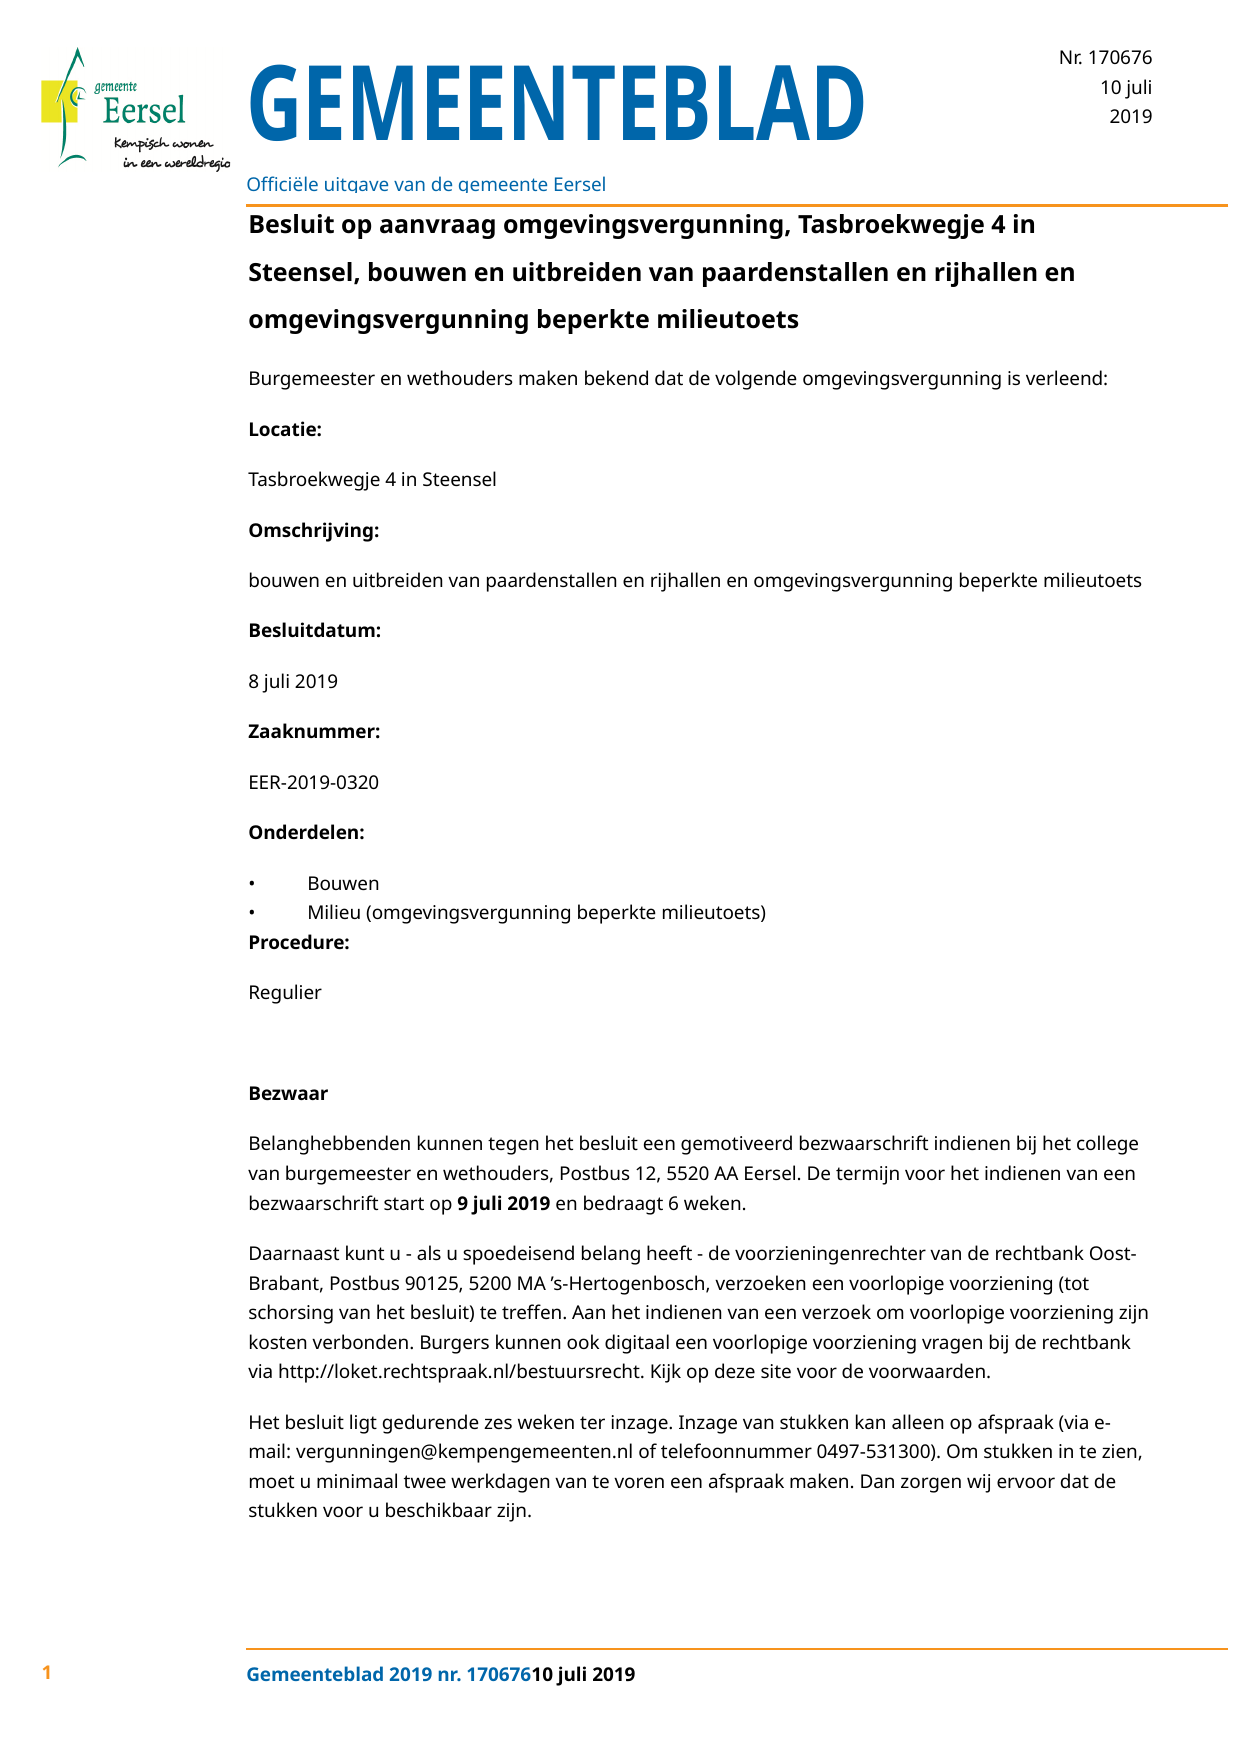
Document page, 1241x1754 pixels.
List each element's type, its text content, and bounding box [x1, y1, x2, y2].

text Burgemeester en wethouders maken bekend dat de volgende omgevingsvergunning is verleend: [248, 366, 1152, 391]
text Locatie: [248, 416, 1152, 442]
text Het besluit ligt gedurende zes weken ter inzage. Inzage van stukken kan alleen op afspraak (via e-mail: vergunningen@kempengemeenten.nl of telefoonnummer 0497-531300). Om stukken in te zien, moet u minimaal twee werkdagen van te voren een afspraak maken. Dan zorgen wij ervoor dat de stukken voor u beschikbaar zijn. [248, 1409, 1152, 1523]
text Daarnaast kunt u - als u spoedeisend belang heeft - de voorzieningenrechter van de rechtbank Oost-Brabant, Postbus 90125, 5200 MA ’s-Hertogenbosch, verzoeken een voorlopige voorziening (tot schorsing van het besluit) te treffen. Aan het indienen van een verzoek om voorlopige voorziening zijn kosten verbonden. Burgers kunnen ook digitaal een voorlopige voorziening vragen bij de rechtbank via http://loket.rechtspraak.nl/bestuursrecht. Kijk op deze site voor de voorwaarden. [248, 1240, 1152, 1384]
text Zaaknummer: [248, 718, 1152, 744]
text Besluitdatum: [248, 618, 1152, 643]
text EER-2019-0320 [248, 769, 1152, 794]
list Milieu (omgevingsvergunning beperkte milieutoets) [248, 899, 1152, 925]
text Regulier [248, 979, 1152, 1005]
text Bezwaar [248, 1080, 1152, 1106]
text Besluit op aanvraag omgevingsvergunning, Tasbroekwegje 4 in Steensel, bouwen en uitbreiden van paardenstallen en rijhallen en omgevingsvergunning beperkte milieutoets [248, 207, 1152, 336]
text bouwen en uitbreiden van paardenstallen en rijhallen en omgevingsvergunning beperkte milieutoets [248, 567, 1152, 593]
text Onderdelen: [248, 819, 1152, 845]
list Bouwen [248, 870, 1152, 895]
picture [41, 47, 231, 172]
text 8 juli 2019 [248, 668, 1152, 694]
text Procedure: [248, 929, 1152, 954]
text Omschrijving: [248, 517, 1152, 542]
text Tasbroekwegje 4 in Steensel [248, 466, 1152, 492]
text Belanghebbenden kunnen tegen het besluit een gemotiveerd bezwaarschrift indienen bij het college van burgemeester en wethouders, Postbus 12, 5520 AA Eersel. De termijn voor het indienen van een bezwaarschrift start op 9 juli 2019 en bedraagt 6 weken. [248, 1131, 1152, 1215]
